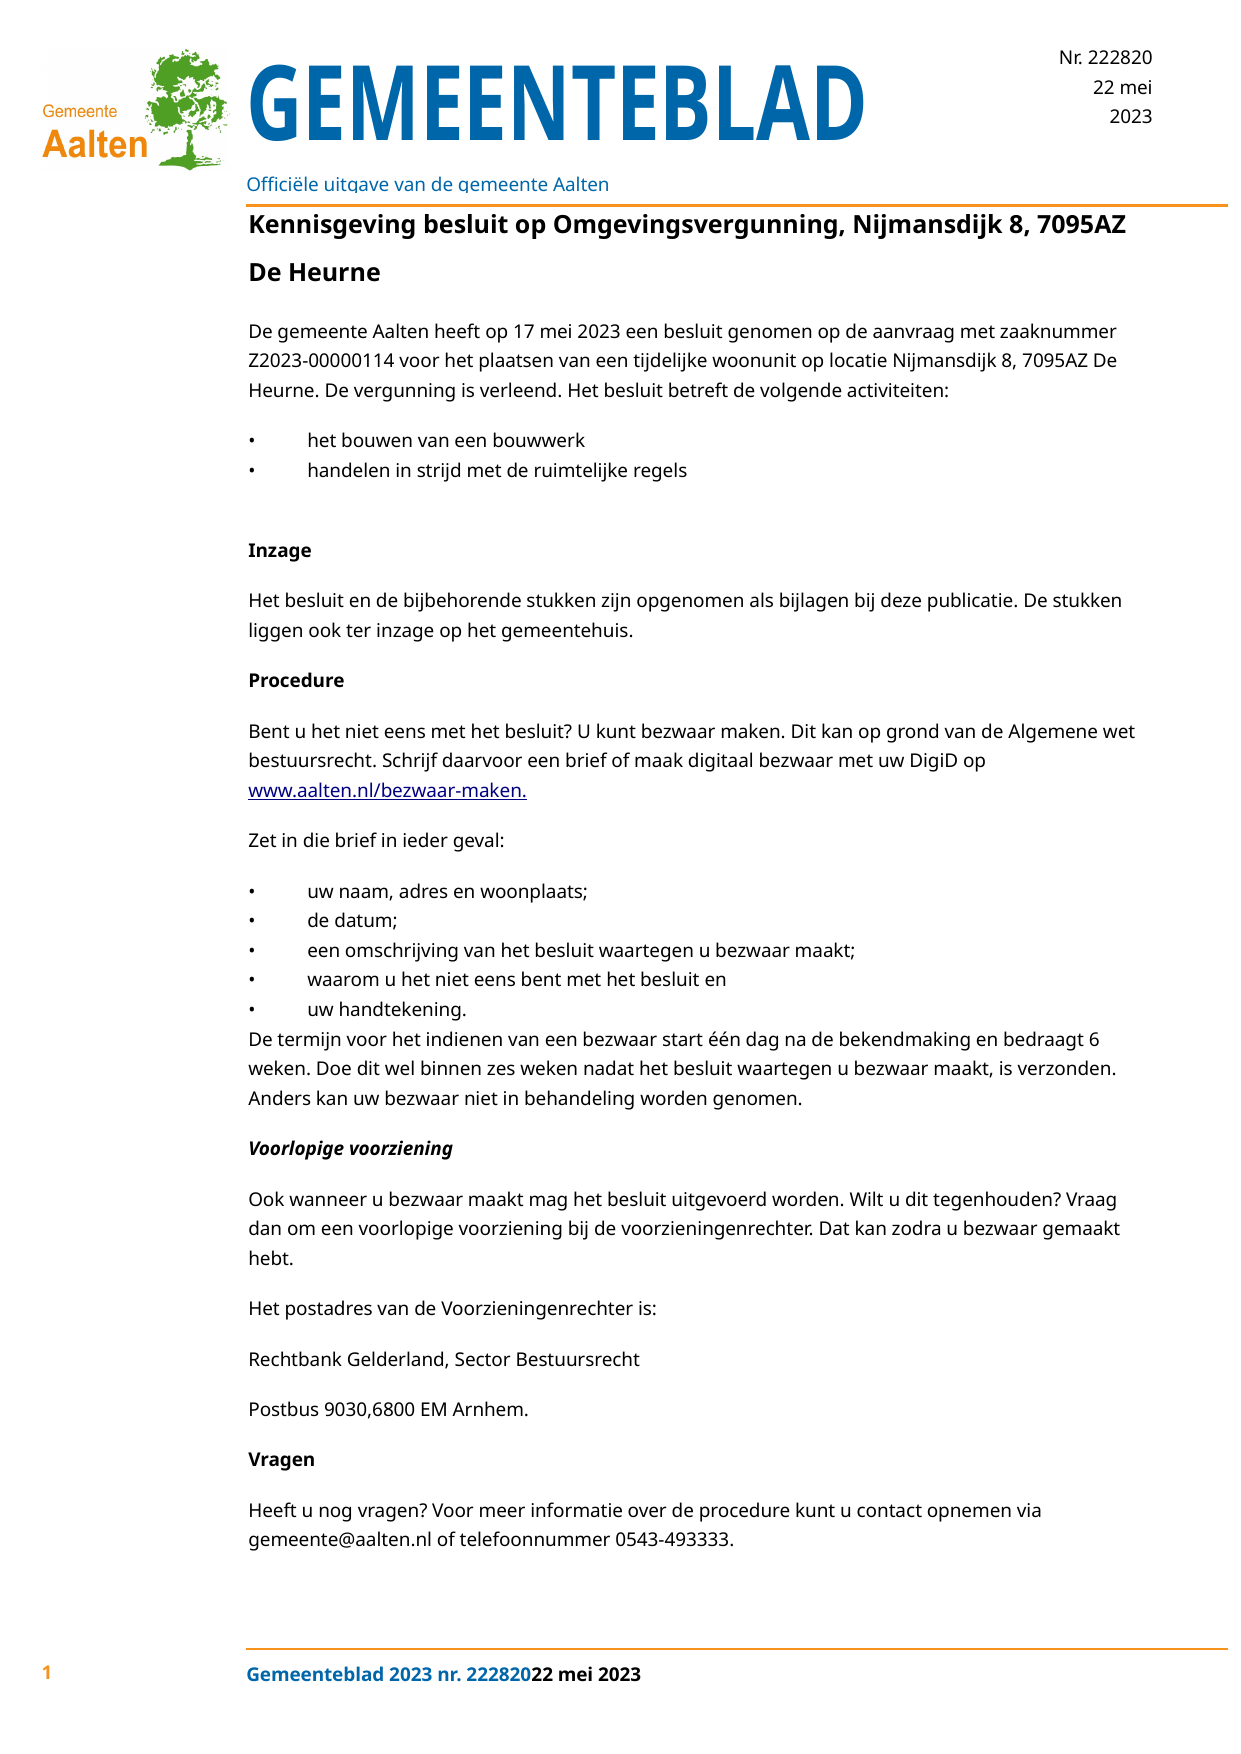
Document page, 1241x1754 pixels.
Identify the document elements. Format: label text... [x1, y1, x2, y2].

list een omschrijving van het besluit waartegen u bezwaar maakt; [248, 937, 1152, 963]
list handelen in strijd met de ruimtelijke regels [248, 457, 1152, 483]
text Bent u het niet eens met het besluit? U kunt bezwaar maken. Dit kan op grond van de Algemene wet bestuursrecht. Schrijf daarvoor een brief of maak digitaal bezwaar met uw DigiD op www.aalten.nl/bezwaar-maken. [248, 718, 1152, 803]
text Kennisgeving besluit op Omgevingsvergunning, Nijmansdijk 8, 7095AZ De Heurne [248, 207, 1152, 288]
list waarom u het niet eens bent met het besluit en [248, 967, 1152, 992]
text Het postadres van de Voorzieningenrechter is: [248, 1295, 1152, 1321]
list het bouwen van een bouwwerk [248, 427, 1152, 453]
text Heeft u nog vragen? Voor meer informatie over de procedure kunt u contact opnemen via gemeente@aalten.nl of telefoonnummer 0543-493333. [248, 1497, 1152, 1552]
picture [41, 47, 231, 172]
text Ook wanneer u bezwaar maakt mag het besluit uitgevoerd worden. Wilt u dit tegenhouden? Vraag dan om een voorlopige voorziening bij de voorzieningenrechter. Dat kan zodra u bezwaar gemaakt hebt. [248, 1186, 1152, 1271]
text Postbus 9030,6800 EM Arnhem. [248, 1396, 1152, 1422]
text Voorlopige voorziening [248, 1135, 1152, 1161]
text Zet in die brief in ieder geval: [248, 827, 1152, 853]
list uw naam, adres en woonplaats; [248, 878, 1152, 904]
text Rechtbank Gelderland, Sector Bestuursrecht [248, 1346, 1152, 1372]
text Procedure [248, 667, 1152, 693]
text De termijn voor het indienen van een bezwaar start één dag na de bekendmaking en bedraagt 6 weken. Doe dit wel binnen zes weken nadat het besluit waartegen u bezwaar maakt, is verzonden. Anders kan uw bezwaar niet in behandeling worden genomen. [248, 1026, 1152, 1111]
text Inzage [248, 537, 1152, 563]
text Vragen [248, 1447, 1152, 1472]
list de datum; [248, 907, 1152, 933]
text Het besluit en de bijbehorende stukken zijn opgenomen als bijlagen bij deze publicatie. De stukken liggen ook ter inzage op het gemeentehuis. [248, 587, 1152, 643]
list uw handtekening. [248, 996, 1152, 1022]
text De gemeente Aalten heeft op 17 mei 2023 een besluit genomen op de aanvraag met zaaknummer Z2023-00000114 voor het plaatsen van een tijdelijke woonunit op locatie Nijmansdijk 8, 7095AZ De Heurne. De vergunning is verleend. Het besluit betreft de volgende activiteiten: [248, 318, 1152, 403]
